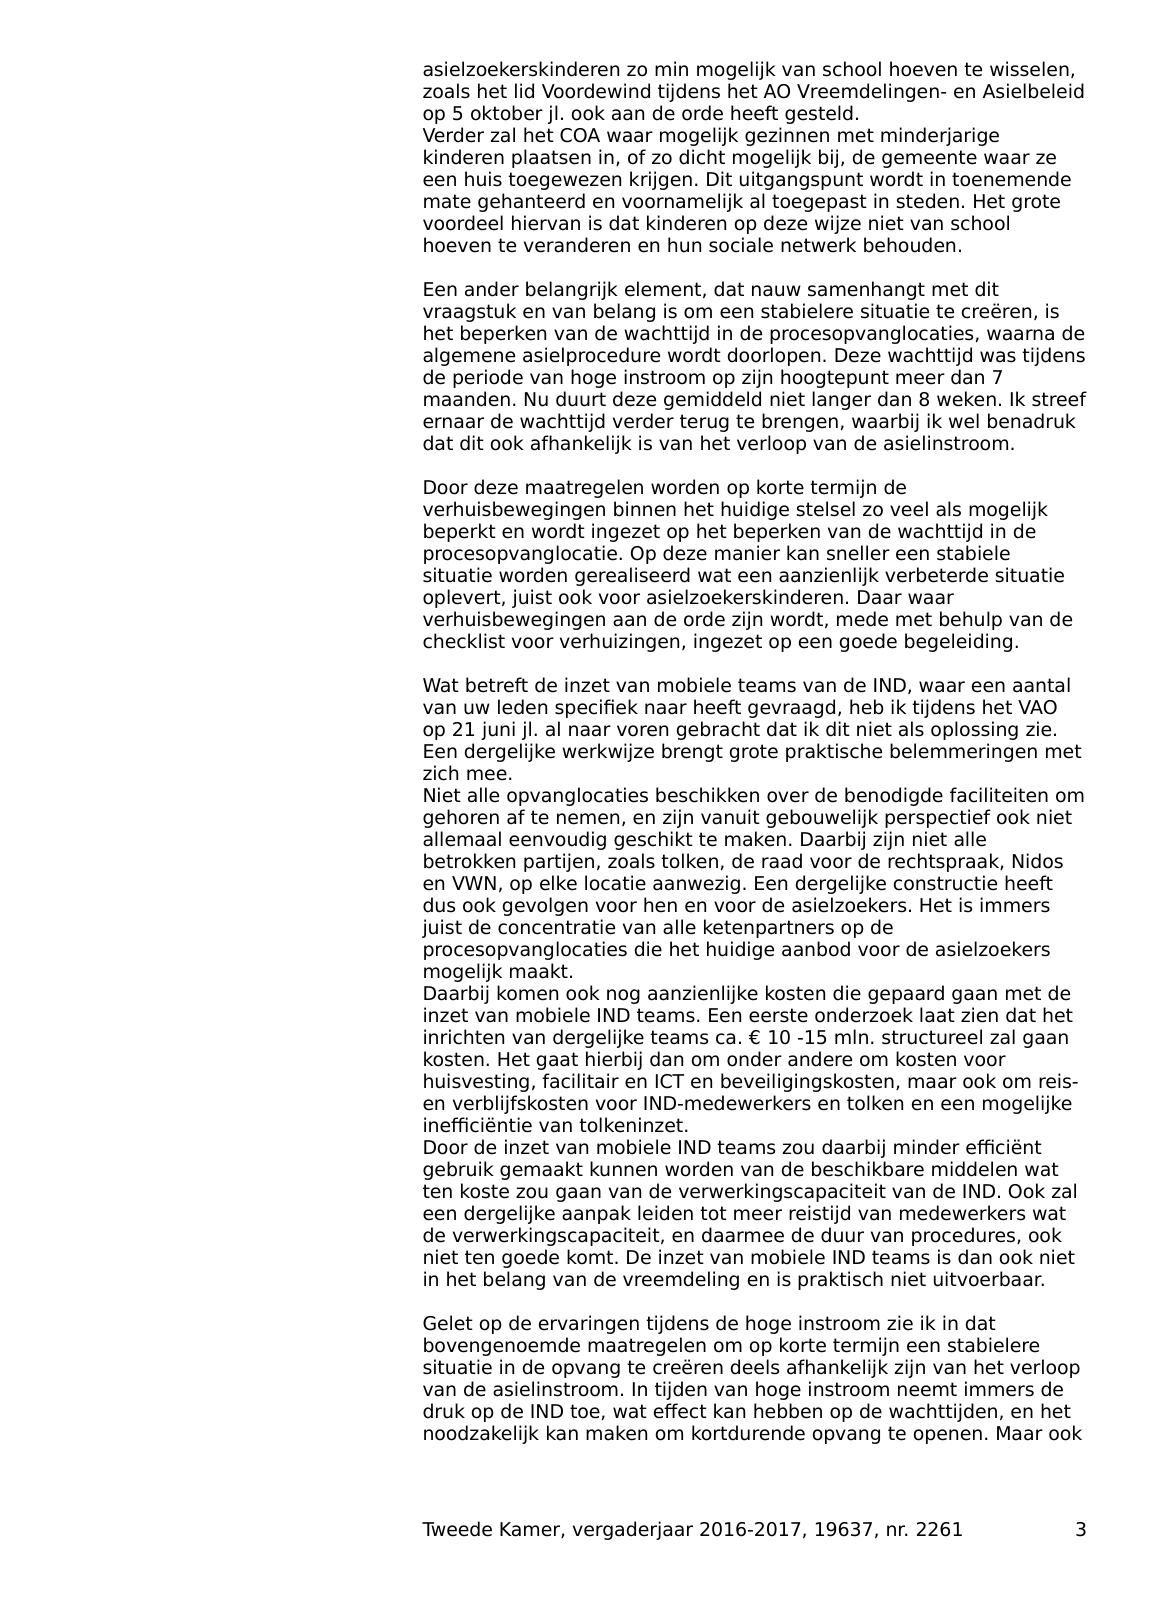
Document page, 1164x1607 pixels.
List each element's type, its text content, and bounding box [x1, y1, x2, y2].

text Verder zal het COA waar mogelijk gezinnen met minderjarige kinderen plaatsen in, of zo dicht mogelijk bij, de gemeente waar ze een huis toegewezen krijgen. Dit uitgangspunt wordt in toenemende mate gehanteerd en voornamelijk al toegepast in steden. Het grote voordeel hiervan is dat kinderen op deze wijze niet van school hoeven te veranderen en hun sociale netwerk behouden. [422, 125, 1087, 257]
text Wat betreft de inzet van mobiele teams van de IND, waar een aantal van uw leden specifiek naar heeft gevraagd, heb ik tijdens het VAO op 21 juni jl. al naar voren gebracht dat ik dit niet als oplossing zie. [422, 675, 1087, 741]
text asielzoekerskinderen zo min mogelijk van school hoeven te wisselen, zoals het lid Voordewind tijdens het AO Vreemdelingen- en Asielbeleid op 5 oktober jl. ook aan de orde heeft gesteld. [422, 59, 1087, 125]
text Niet alle opvanglocaties beschikken over de benodigde faciliteiten om gehoren af te nemen, en zijn vanuit gebouwelijk perspectief ook niet allemaal eenvoudig geschikt te maken. Daarbij zijn niet alle betrokken partijen, zoals tolken, de raad voor de rechtspraak, Nidos en VWN, op elke locatie aanwezig. Een dergelijke constructie heeft dus ook gevolgen voor hen en voor de asielzoekers. Het is immers juist de concentratie van alle ketenpartners op de procesopvanglocaties die het huidige aanbod voor de asielzoekers mogelijk maakt. [422, 785, 1087, 983]
text Gelet op de ervaringen tijdens de hoge instroom zie ik in dat bovengenoemde maatregelen om op korte termijn een stabielere situatie in de opvang te creëren deels afhankelijk zijn van het verloop van de asielinstroom. In tijden van hoge instroom neemt immers de druk op de IND toe, wat effect kan hebben op de wachttijden, en het noodzakelijk kan maken om kortdurende opvang te openen. Maar ook [422, 1313, 1087, 1444]
text Door de inzet van mobiele IND teams zou daarbij minder efficiënt gebruik gemaakt kunnen worden van de beschikbare middelen wat ten koste zou gaan van de verwerkingscapaciteit van de IND. Ook zal een dergelijke aanpak leiden tot meer reistijd van medewerkers wat de verwerkingscapaciteit, en daarmee de duur van procedures, ook niet ten goede komt. De inzet van mobiele IND teams is dan ook niet in het belang van de vreemdeling en is praktisch niet uitvoerbaar. [422, 1137, 1087, 1291]
text Door deze maatregelen worden op korte termijn de verhuisbewegingen binnen het huidige stelsel zo veel als mogelijk beperkt en wordt ingezet op het beperken van de wachttijd in de procesopvanglocatie. Op deze manier kan sneller een stabiele situatie worden gerealiseerd wat een aanzienlijk verbeterde situatie oplevert, juist ook voor asielzoekerskinderen. Daar waar verhuisbewegingen aan de orde zijn wordt, mede met behulp van de checklist voor verhuizingen, ingezet op een goede begeleiding. [422, 477, 1087, 653]
text Daarbij komen ook nog aanzienlijke kosten die gepaard gaan met de inzet van mobiele IND teams. Een eerste onderzoek laat zien dat het inrichten van dergelijke teams ca. € 10 -15 mln. structureel zal gaan kosten. Het gaat hierbij dan om onder andere om kosten voor huisvesting, facilitair en ICT en beveiligingskosten, maar ook om reis- en verblijfskosten voor IND-medewerkers en tolken en een mogelijke inefficiëntie van tolkeninzet. [422, 983, 1087, 1137]
text Een ander belangrijk element, dat nauw samenhangt met dit vraagstuk en van belang is om een stabielere situatie te creëren, is het beperken van de wachttijd in de procesopvanglocaties, waarna de algemene asielprocedure wordt doorlopen. Deze wachttijd was tijdens de periode van hoge instroom op zijn hoogtepunt meer dan 7 maanden. Nu duurt deze gemiddeld niet langer dan 8 weken. Ik streef ernaar de wachttijd verder terug te brengen, waarbij ik wel benadruk dat dit ook afhankelijk is van het verloop van de asielinstroom. [422, 279, 1087, 455]
text Een dergelijke werkwijze brengt grote praktische belemmeringen met zich mee. [422, 741, 1087, 785]
